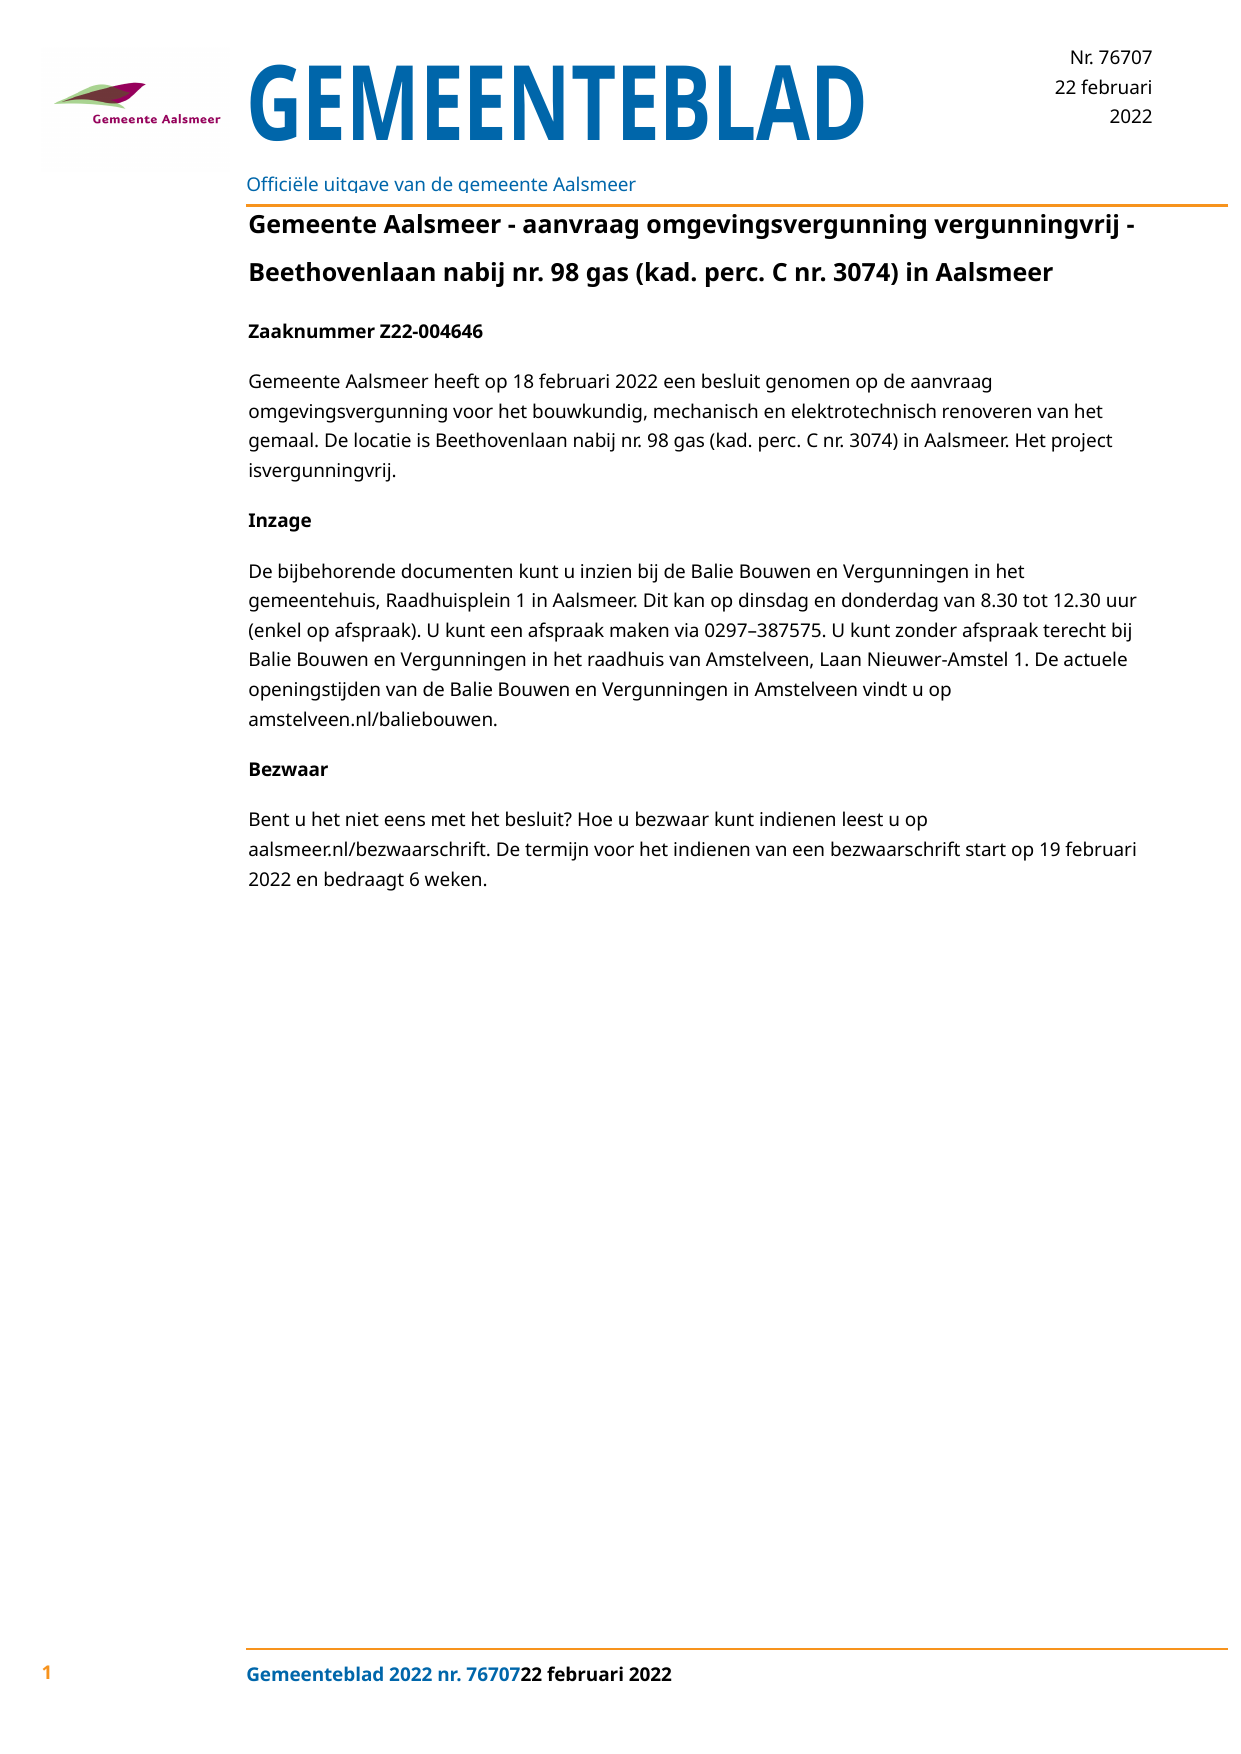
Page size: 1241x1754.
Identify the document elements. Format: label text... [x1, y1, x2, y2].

text Inzage [248, 507, 1152, 533]
text Gemeente Aalsmeer - aanvraag omgevingsvergunning vergunningvrij - Beethovenlaan nabij nr. 98 gas (kad. perc. C nr. 3074) in Aalsmeer [248, 207, 1152, 288]
text Gemeente Aalsmeer heeft op 18 februari 2022 een besluit genomen op de aanvraag omgevingsvergunning voor het bouwkundig, mechanisch en elektrotechnisch renoveren van het gemaal. De locatie is Beethovenlaan nabij nr. 98 gas (kad. perc. C nr. 3074) in Aalsmeer. Het project isvergunningvrij. [248, 368, 1152, 483]
text De bijbehorende documenten kunt u inzien bij de Balie Bouwen en Vergunningen in het gemeentehuis, Raadhuisplein 1 in Aalsmeer. Dit kan op dinsdag en donderdag van 8.30 tot 12.30 uur (enkel op afspraak). U kunt een afspraak maken via 0297–387575. U kunt zonder afspraak terecht bij Balie Bouwen en Vergunningen in het raadhuis van Amstelveen, Laan Nieuwer-Amstel 1. De actuele openingstijden van de Balie Bouwen en Vergunningen in Amstelveen vindt u op amstelveen.nl/baliebouwen. [248, 558, 1152, 732]
text Zaaknummer Z22-004646 [248, 318, 1152, 344]
picture [41, 47, 231, 172]
text Bent u het niet eens met het besluit? Hoe u bezwaar kunt indienen leest u op aalsmeer.nl/bezwaarschrift. De termijn voor het indienen van een bezwaarschrift start op 19 februari 2022 en bedraagt 6 weken. [248, 807, 1152, 892]
text Bezwaar [248, 756, 1152, 782]
